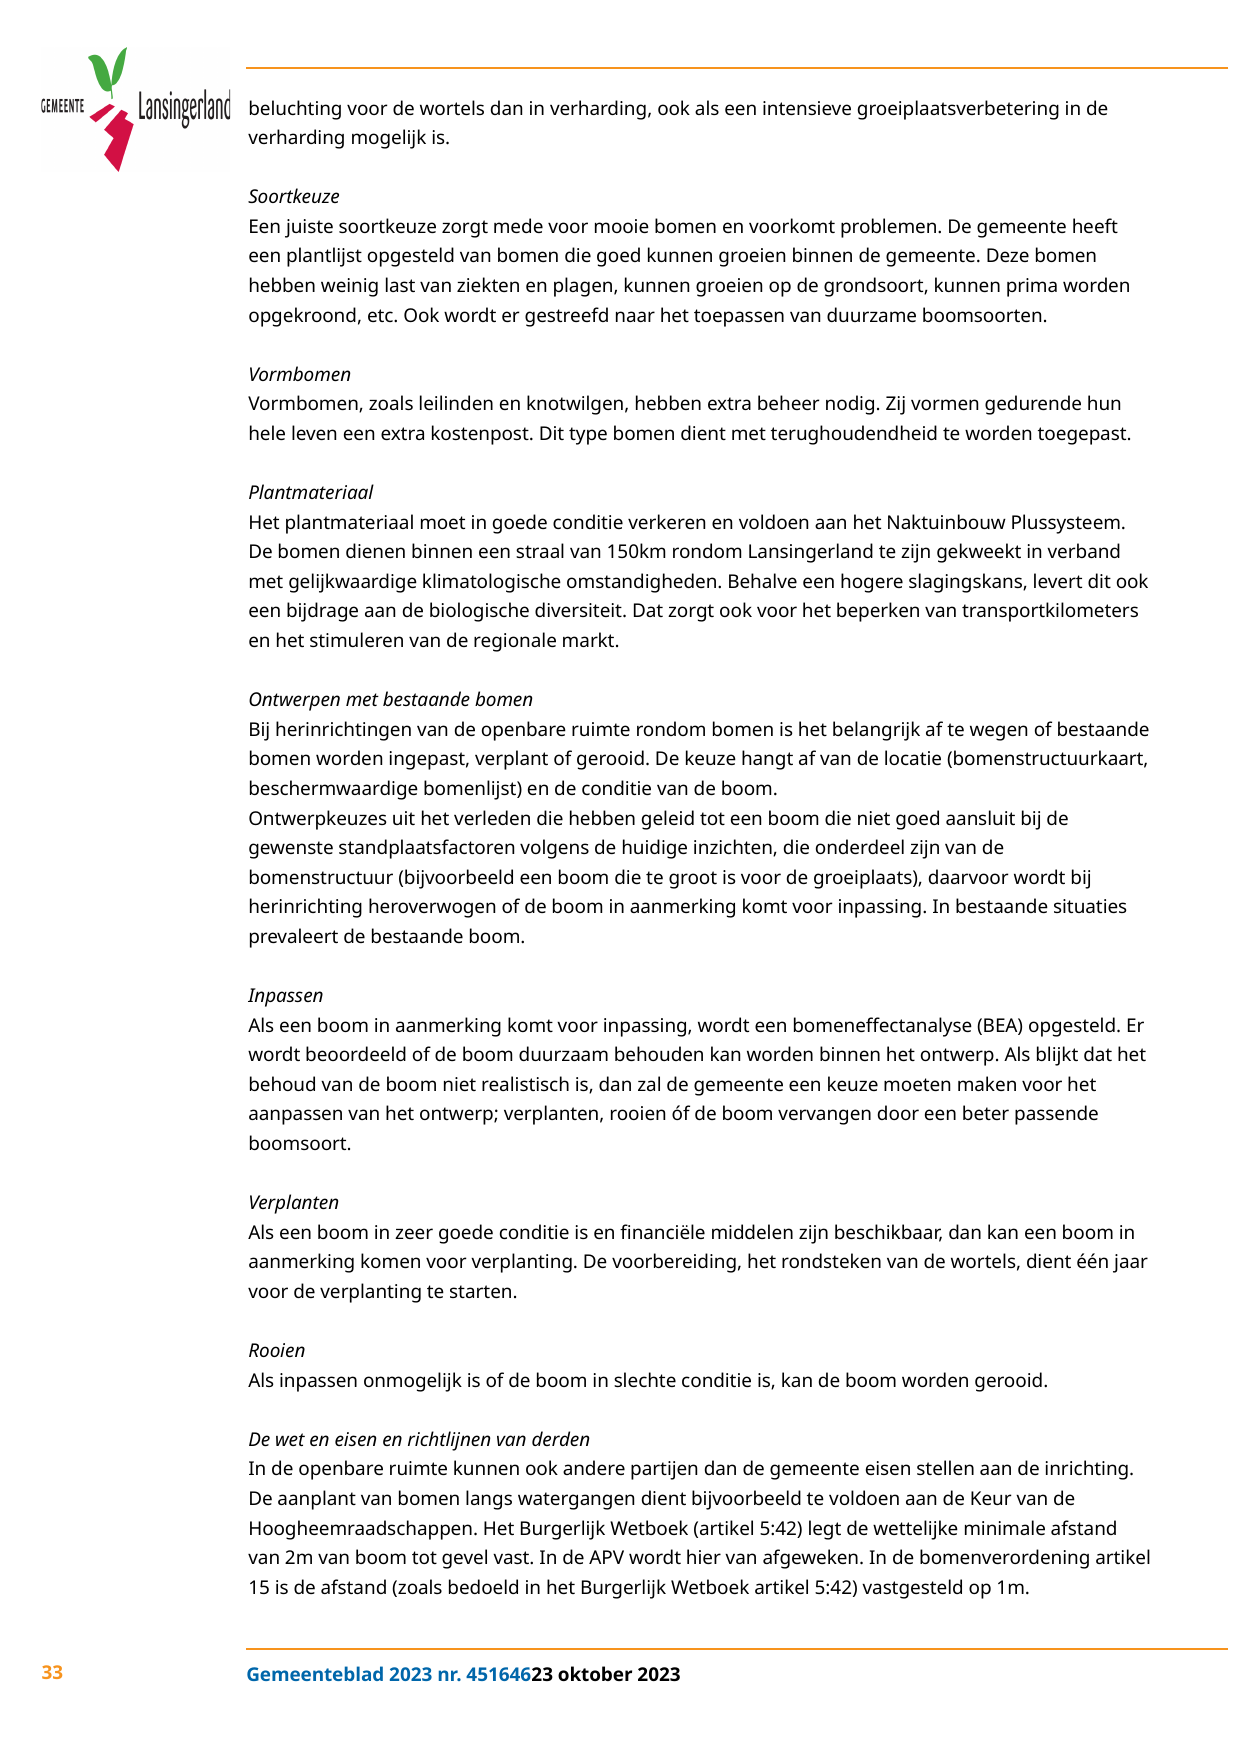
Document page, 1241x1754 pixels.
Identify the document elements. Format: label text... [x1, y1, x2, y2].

text Als een boom in zeer goede conditie is en financiële middelen zijn beschikbaar, dan kan een boom in aanmerking komen voor verplanting. De voorbereiding, het rondsteken van de wortels, dient één jaar voor de verplanting te starten. [248, 1219, 1152, 1304]
text Rooien [248, 1337, 1152, 1363]
text Plantmateriaal [248, 479, 1152, 505]
text Soortkeuze [248, 183, 1152, 209]
text Bij herinrichtingen van de openbare ruimte rondom bomen is het belangrijk af te wegen of bestaande bomen worden ingepast, verplant of gerooid. De keuze hangt af van de locatie (bomenstructuurkaart, beschermwaardige bomenlijst) en de conditie van de boom. [248, 716, 1152, 801]
text Als een boom in aanmerking komt voor inpassing, wordt een bomeneffectanalyse (BEA) opgesteld. Er wordt beoordeeld of de boom duurzaam behouden kan worden binnen het ontwerp. Als blijkt dat het behoud van de boom niet realistisch is, dan zal de gemeente een keuze moeten maken voor het aanpassen van het ontwerp; verplanten, rooien óf de boom vervangen door een beter passende boomsoort. [248, 1012, 1152, 1156]
text Een juiste soortkeuze zorgt mede voor mooie bomen en voorkomt problemen. De gemeente heeft een plantlijst opgesteld van bomen die goed kunnen groeien binnen de gemeente. Deze bomen hebben weinig last van ziekten en plagen, kunnen groeien op de grondsoort, kunnen prima worden opgekroond, etc. Ook wordt er gestreefd naar het toepassen van duurzame boomsoorten. [248, 213, 1152, 328]
text Inpassen [248, 982, 1152, 1008]
text Ontwerpen met bestaande bomen [248, 686, 1152, 712]
text De wet en eisen en richtlijnen van derden [248, 1426, 1152, 1452]
text Vormbomen [248, 361, 1152, 387]
picture [41, 47, 231, 172]
text Verplanten [248, 1189, 1152, 1215]
text beluchting voor de wortels dan in verharding, ook als een intensieve groeiplaatsverbetering in de verharding mogelijk is. [248, 95, 1152, 150]
text Ontwerpkeuzes uit het verleden die hebben geleid tot een boom die niet goed aansluit bij de gewenste standplaatsfactoren volgens de huidige inzichten, die onderdeel zijn van de bomenstructuur (bijvoorbeeld een boom die te groot is voor de groeiplaats), daarvoor wordt bij herinrichting heroverwogen of de boom in aanmerking komt voor inpassing. In bestaande situaties prevaleert de bestaande boom. [248, 805, 1152, 949]
text In de openbare ruimte kunnen ook andere partijen dan de gemeente eisen stellen aan de inrichting. De aanplant van bomen langs watergangen dient bijvoorbeeld te voldoen aan de Keur van de Hoogheemraadschappen. Het Burgerlijk Wetboek (artikel 5:42) legt de wettelijke minimale afstand van 2m van boom tot gevel vast. In de APV wordt hier van afgeweken. In de bomenverordening artikel 15 is de afstand (zoals bedoeld in het Burgerlijk Wetboek artikel 5:42) vastgesteld op 1m. [248, 1456, 1152, 1600]
text Vormbomen, zoals leilinden en knotwilgen, hebben extra beheer nodig. Zij vormen gedurende hun hele leven een extra kostenpost. Dit type bomen dient met terughoudendheid te worden toegepast. [248, 391, 1152, 446]
text Het plantmateriaal moet in goede conditie verkeren en voldoen aan het Naktuinbouw Plussysteem. De bomen dienen binnen een straal van 150km rondom Lansingerland te zijn gekweekt in verband met gelijkwaardige klimatologische omstandigheden. Behalve een hogere slagingskans, levert dit ook een bijdrage aan de biologische diversiteit. Dat zorgt ook voor het beperken van transportkilometers en het stimuleren van de regionale markt. [248, 509, 1152, 653]
text Als inpassen onmogelijk is of de boom in slechte conditie is, kan de boom worden gerooid. [248, 1367, 1152, 1393]
